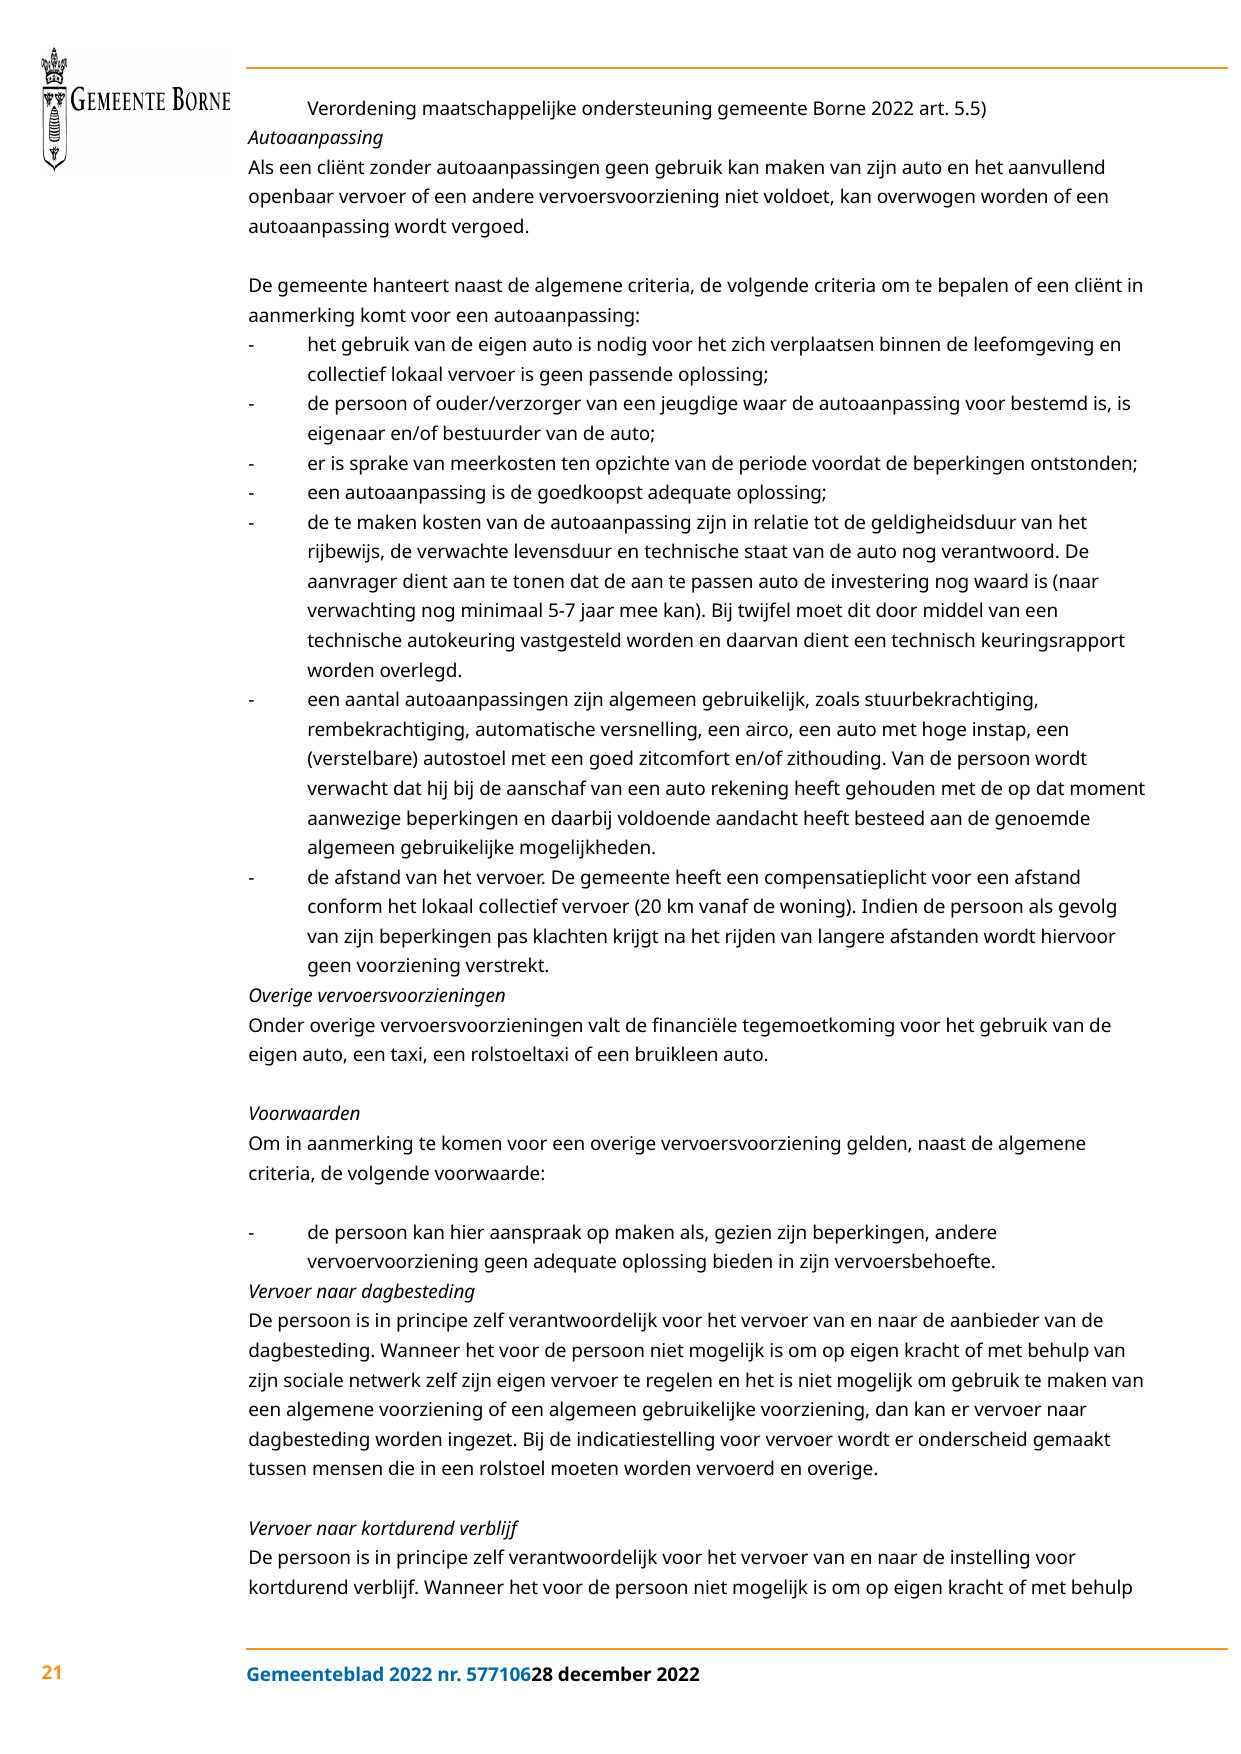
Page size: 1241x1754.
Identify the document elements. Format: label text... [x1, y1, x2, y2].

list de afstand van het vervoer. De gemeente heeft een compensatieplicht voor een afstand conform het lokaal collectief vervoer (20 km vanaf de woning). Indien de persoon als gevolg van zijn beperkingen pas klachten krijgt na het rijden van langere afstanden wordt hiervoor geen voorziening verstrekt. [248, 864, 1152, 978]
text Als een cliënt zonder autoaanpassingen geen gebruik kan maken van zijn auto en het aanvullend openbaar vervoer of een andere vervoersvoorziening niet voldoet, kan overwogen worden of een autoaanpassing wordt vergoed. [248, 154, 1152, 239]
list de persoon kan hier aanspraak op maken als, gezien zijn beperkingen, andere vervoervoorziening geen adequate oplossing bieden in zijn vervoersbehoefte. [248, 1219, 1152, 1274]
text Voorwaarden [248, 1101, 1152, 1126]
text Vervoer naar dagbesteding [248, 1278, 1152, 1304]
text Vervoer naar kortdurend verblijf [248, 1515, 1152, 1541]
picture [41, 47, 231, 172]
list er is sprake van meerkosten ten opzichte van de periode voordat de beperkingen ontstonden; [248, 450, 1152, 476]
text Autoaanpassing [248, 124, 1152, 150]
list het gebruik van de eigen auto is nodig voor het zich verplaatsen binnen de leefomgeving en collectief lokaal vervoer is geen passende oplossing; [248, 331, 1152, 387]
text De persoon is in principe zelf verantwoordelijk voor het vervoer van en naar de aanbieder van de dagbesteding. Wanneer het voor de persoon niet mogelijk is om op eigen kracht of met behulp van zijn sociale netwerk zelf zijn eigen vervoer te regelen en het is niet mogelijk om gebruik te maken van een algemene voorziening of een algemeen gebruikelijke voorziening, dan kan er vervoer naar dagbesteding worden ingezet. Bij de indicatiestelling voor vervoer wordt er onderscheid gemaakt tussen mensen die in een rolstoel moeten worden vervoerd en overige. [248, 1308, 1152, 1481]
list de te maken kosten van de autoaanpassing zijn in relatie tot de geldigheidsduur van het rijbewijs, de verwachte levensduur en technische staat van de auto nog verantwoord. De aanvrager dient aan te tonen dat de aan te passen auto de investering nog waard is (naar verwachting nog minimaal 5-7 jaar mee kan). Bij twijfel moet dit door middel van een technische autokeuring vastgesteld worden en daarvan dient een technisch keuringsrapport worden overlegd. [248, 509, 1152, 683]
text Onder overige vervoersvoorzieningen valt de financiële tegemoetkoming voor het gebruik van de eigen auto, een taxi, een rolstoeltaxi of een bruikleen auto. [248, 1012, 1152, 1067]
list Verordening maatschappelijke ondersteuning gemeente Borne 2022 art. 5.5) [248, 95, 1152, 121]
text De gemeente hanteert naast de algemene criteria, de volgende criteria om te bepalen of een cliënt in aanmerking komt voor een autoaanpassing: [248, 272, 1152, 328]
text Overige vervoersvoorzieningen [248, 982, 1152, 1008]
text Om in aanmerking te komen voor een overige vervoersvoorziening gelden, naast de algemene criteria, de volgende voorwaarde: [248, 1130, 1152, 1186]
list een autoaanpassing is de goedkoopst adequate oplossing; [248, 479, 1152, 505]
list een aantal autoaanpassingen zijn algemeen gebruikelijk, zoals stuurbekrachtiging, rembekrachtiging, automatische versnelling, een airco, een auto met hoge instap, een (verstelbare) autostoel met een goed zitcomfort en/of zithouding. Van de persoon wordt verwacht dat hij bij de aanschaf van een auto rekening heeft gehouden met de op dat moment aanwezige beperkingen en daarbij voldoende aandacht heeft besteed aan de genoemde algemeen gebruikelijke mogelijkheden. [248, 686, 1152, 860]
text De persoon is in principe zelf verantwoordelijk voor het vervoer van en naar de instelling voor kortdurend verblijf. Wanneer het voor de persoon niet mogelijk is om op eigen kracht of met behulp [248, 1544, 1152, 1600]
list de persoon of ouder/verzorger van een jeugdige waar de autoaanpassing voor bestemd is, is eigenaar en/of bestuurder van de auto; [248, 391, 1152, 446]
